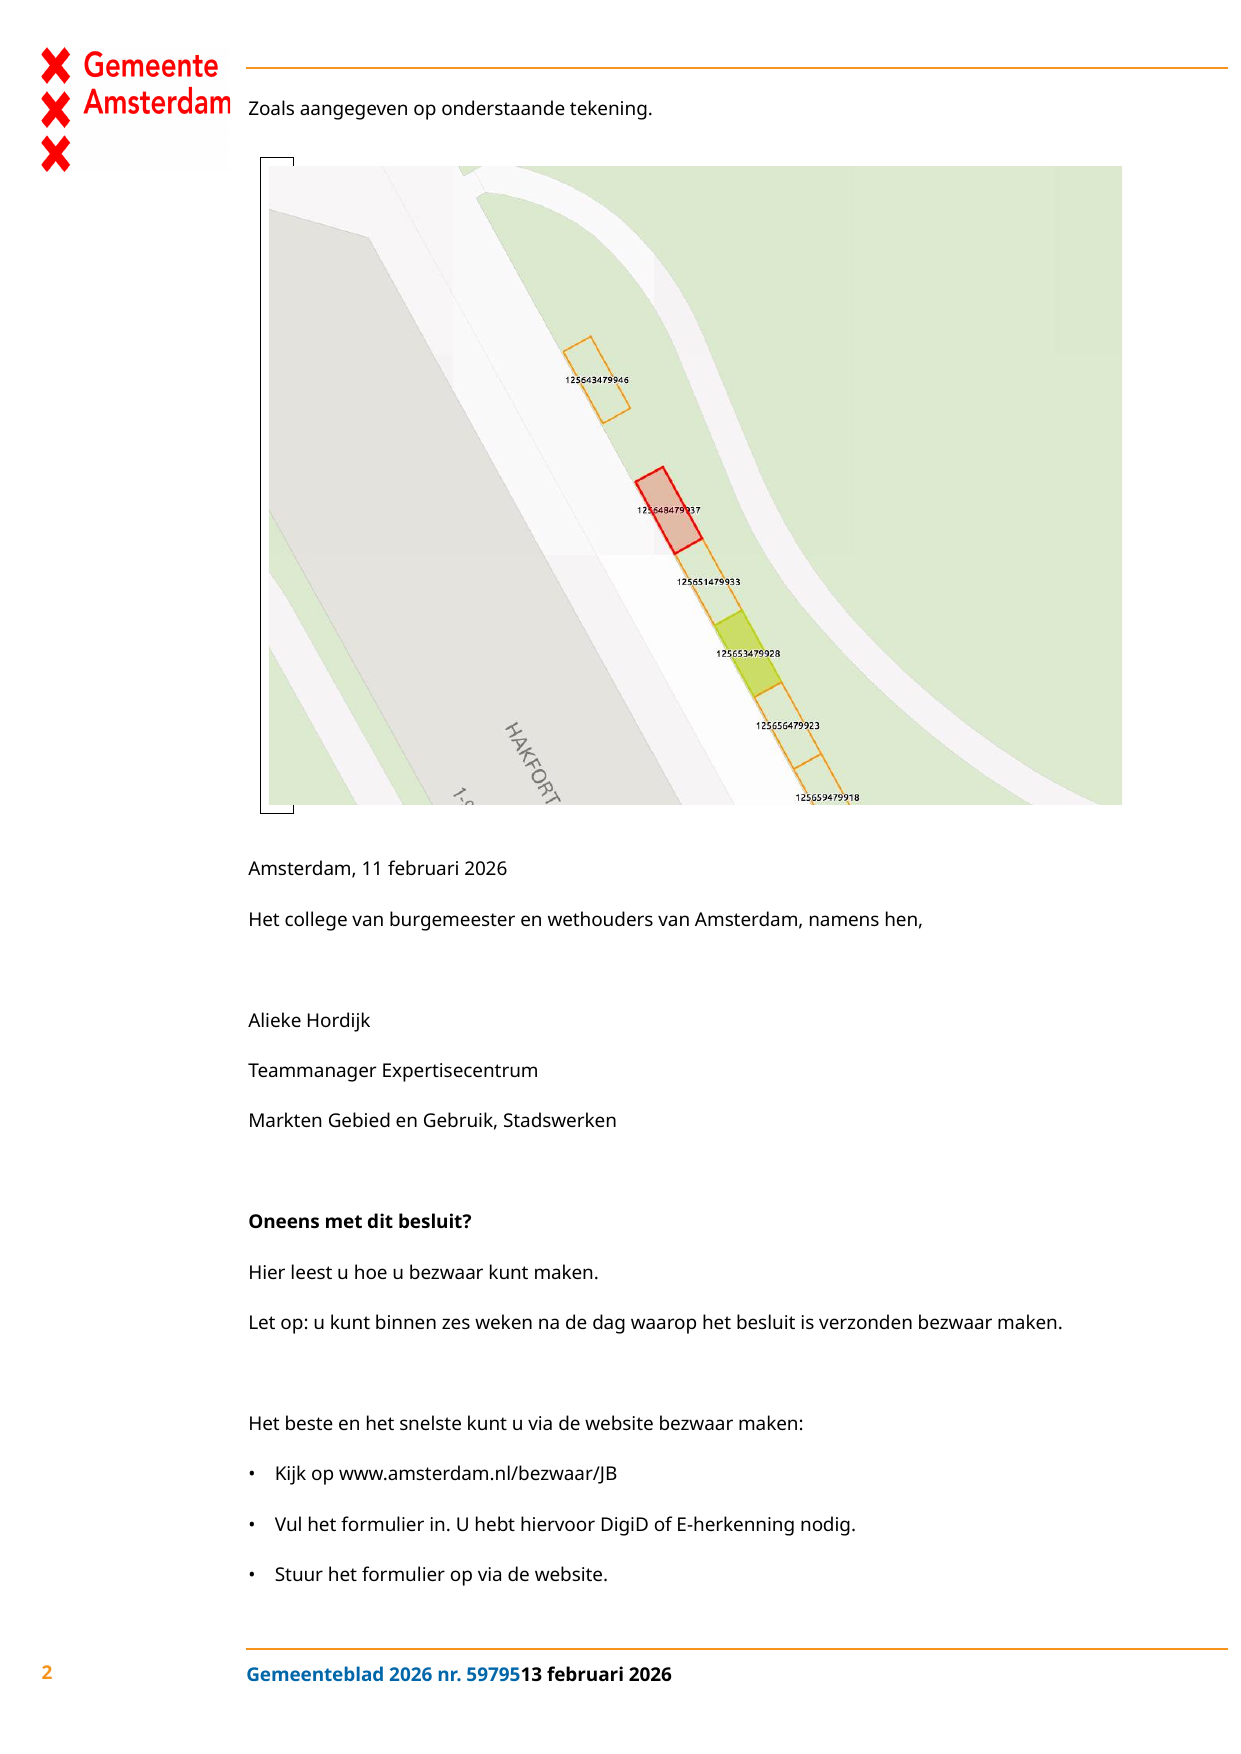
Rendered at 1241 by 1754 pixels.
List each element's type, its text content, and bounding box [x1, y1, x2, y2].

text • Vul het formulier in. U hebt hiervoor DigiD of E-herkenning nodig. [248, 1511, 1152, 1537]
text Hier leest u hoe u bezwaar kunt maken. [248, 1259, 1152, 1285]
text Zoals aangegeven op onderstaande tekening. [248, 95, 1152, 121]
text Amsterdam, 11 februari 2026 [248, 856, 1152, 881]
text Het beste en het snelste kunt u via de website bezwaar maken: [248, 1410, 1152, 1436]
text Teammanager Expertisecentrum [248, 1057, 1152, 1083]
picture [268, 166, 1123, 805]
text Alieke Hordijk [248, 1007, 1152, 1033]
text Let op: u kunt binnen zes weken na de dag waarop het besluit is verzonden bezwaar maken. [248, 1309, 1152, 1335]
text Markten Gebied en Gebruik, Stadswerken [248, 1108, 1152, 1133]
text Het college van burgemeester en wethouders van Amsterdam, namens hen, [248, 906, 1152, 932]
text Oneens met dit besluit? [248, 1208, 1152, 1234]
picture [41, 47, 231, 172]
text • Kijk op www.amsterdam.nl/bezwaar/JB [248, 1461, 1152, 1486]
text • Stuur het formulier op via de website. [248, 1561, 1152, 1587]
